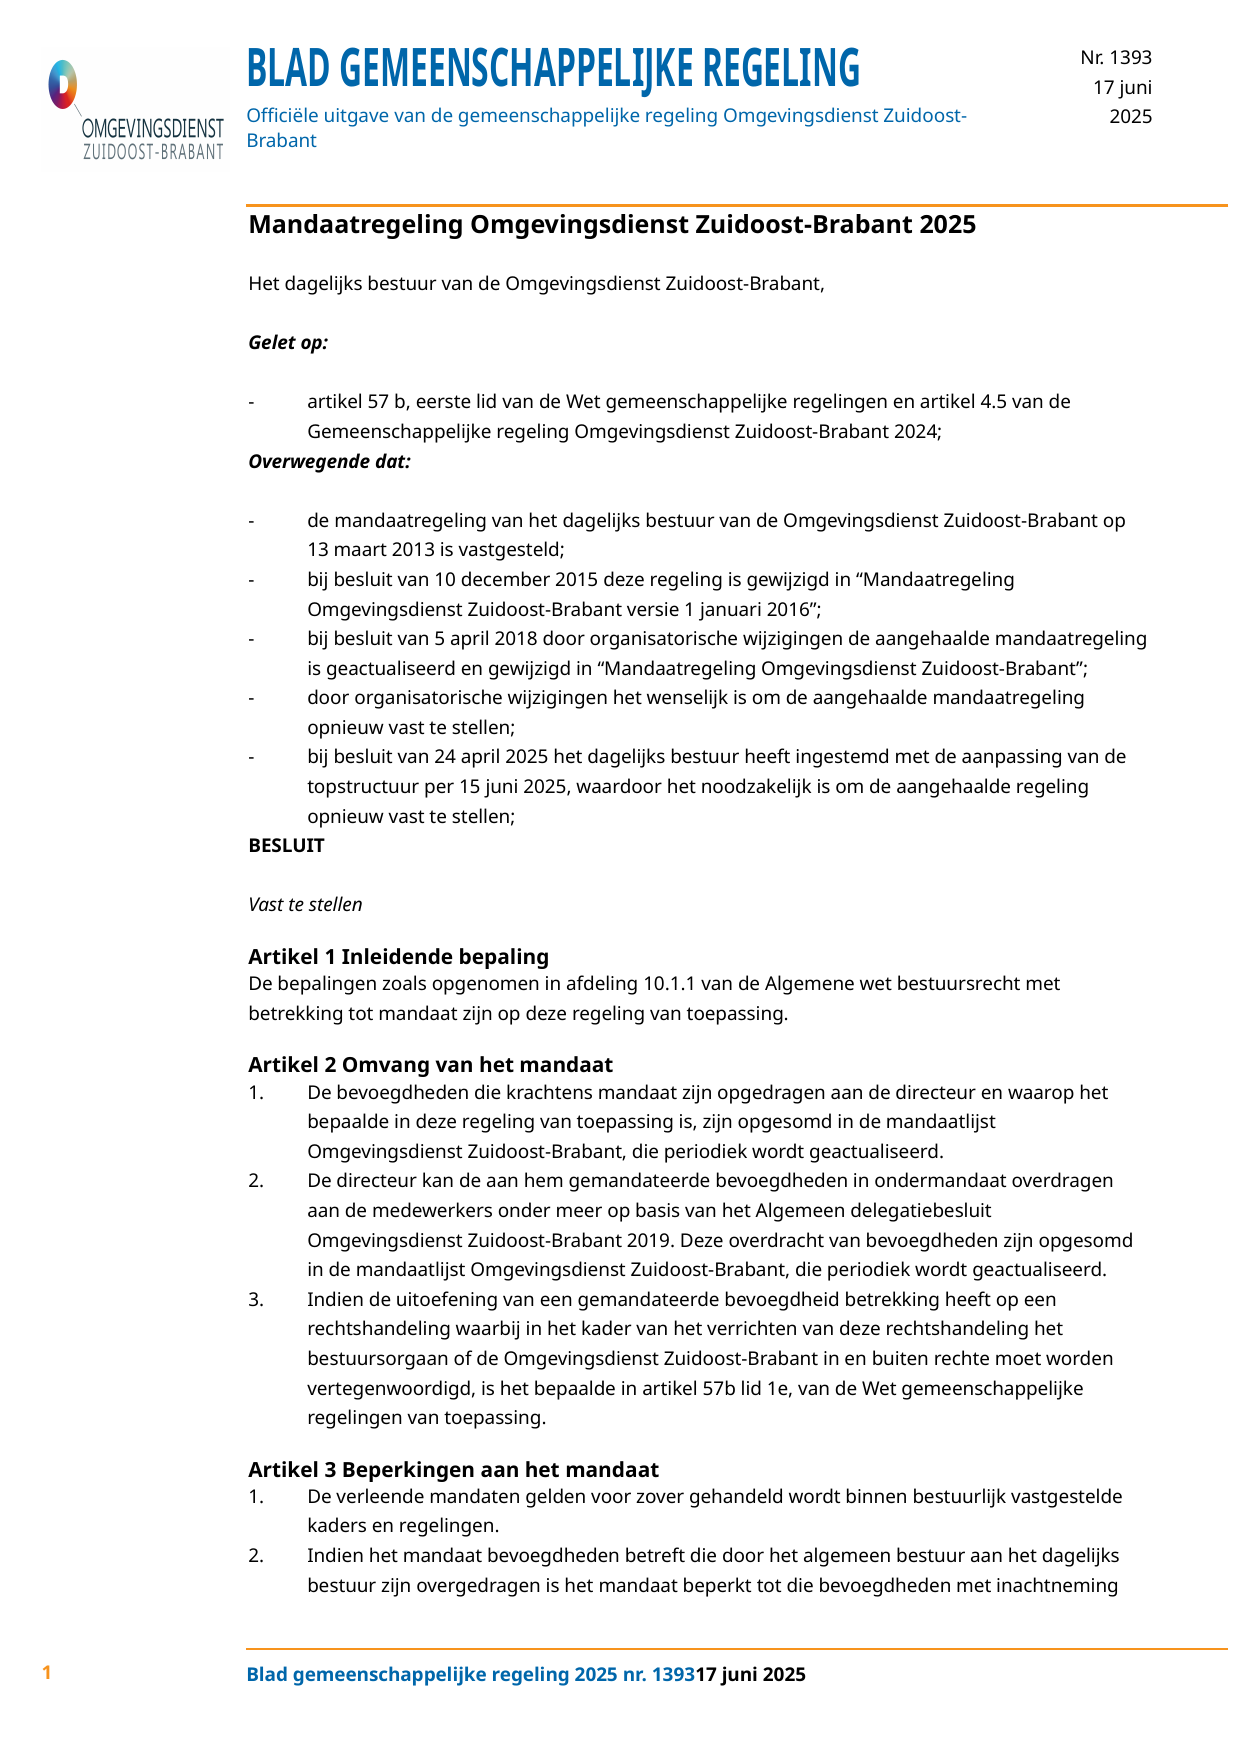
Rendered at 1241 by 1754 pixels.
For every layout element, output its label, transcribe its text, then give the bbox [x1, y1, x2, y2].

list De directeur kan de aan hem gemandateerde bevoegdheden in ondermandaat overdragen aan de medewerkers onder meer op basis van het Algemeen delegatiebesluit Omgevingsdienst Zuidoost-Brabant 2019. Deze overdracht van bevoegdheden zijn opgesomd in de mandaatlijst Omgevingsdienst Zuidoost-Brabant, die periodiek wordt geactualiseerd. [248, 1168, 1152, 1282]
text Gelet op: [248, 329, 1152, 355]
text Het dagelijks bestuur van de Omgevingsdienst Zuidoost-Brabant, [248, 270, 1152, 296]
list bij besluit van 5 april 2018 door organisatorische wijzigingen de aangehaalde mandaatregeling is geactualiseerd en gewijzigd in “Mandaatregeling Omgevingsdienst Zuidoost-Brabant”; [248, 625, 1152, 681]
list artikel 57 b, eerste lid van de Wet gemeenschappelijke regelingen en artikel 4.5 van de Gemeenschappelijke regeling Omgevingsdienst Zuidoost-Brabant 2024; [248, 389, 1152, 444]
text De bepalingen zoals opgenomen in afdeling 10.1.1 van de Algemene wet bestuursrecht met [248, 970, 1152, 996]
list de mandaatregeling van het dagelijks bestuur van de Omgevingsdienst Zuidoost-Brabant op 13 maart 2013 is vastgesteld; [248, 507, 1152, 562]
list Indien het mandaat bevoegdheden betreft die door het algemeen bestuur aan het dagelijks bestuur zijn overgedragen is het mandaat beperkt tot die bevoegdheden met inachtneming [248, 1542, 1152, 1598]
list bij besluit van 24 april 2025 het dagelijks bestuur heeft ingestemd met de aanpassing van de topstructuur per 15 juni 2025, waardoor het noodzakelijk is om de aangehaalde regeling opnieuw vast te stellen; [248, 744, 1152, 828]
list De bevoegdheden die krachtens mandaat zijn opgedragen aan de directeur en waarop het bepaalde in deze regeling van toepassing is, zijn opgesomd in de mandaatlijst Omgevingsdienst Zuidoost-Brabant, die periodiek wordt geactualiseerd. [248, 1079, 1152, 1164]
text betrekking tot mandaat zijn op deze regeling van toepassing. [248, 1000, 1152, 1026]
picture [41, 47, 231, 172]
text BESLUIT [248, 832, 1152, 858]
list door organisatorische wijzigingen het wenselijk is om de aangehaalde mandaatregeling opnieuw vast te stellen; [248, 684, 1152, 740]
text Artikel 3 Beperkingen aan het mandaat [248, 1455, 1152, 1483]
list Indien de uitoefening van een gemandateerde bevoegdheid betrekking heeft op een rechtshandeling waarbij in het kader van het verrichten van deze rechtshandeling het bestuursorgaan of de Omgevingsdienst Zuidoost-Brabant in en buiten rechte moet worden vertegenwoordigd, is het bepaalde in artikel 57b lid 1e, van de Wet gemeenschappelijke regelingen van toepassing. [248, 1286, 1152, 1430]
list De verleende mandaten gelden voor zover gehandeld wordt binnen bestuurlijk vastgestelde kaders en regelingen. [248, 1483, 1152, 1538]
text Artikel 2 Omvang van het mandaat [248, 1050, 1152, 1079]
text Artikel 1 Inleidende bepaling [248, 942, 1152, 970]
text Vast te stellen [248, 892, 1152, 917]
text Mandaatregeling Omgevingsdienst Zuidoost-Brabant 2025 [248, 207, 1152, 241]
text Overwegende dat: [248, 448, 1152, 473]
list bij besluit van 10 december 2015 deze regeling is gewijzigd in “Mandaatregeling Omgevingsdienst Zuidoost-Brabant versie 1 januari 2016”; [248, 566, 1152, 621]
